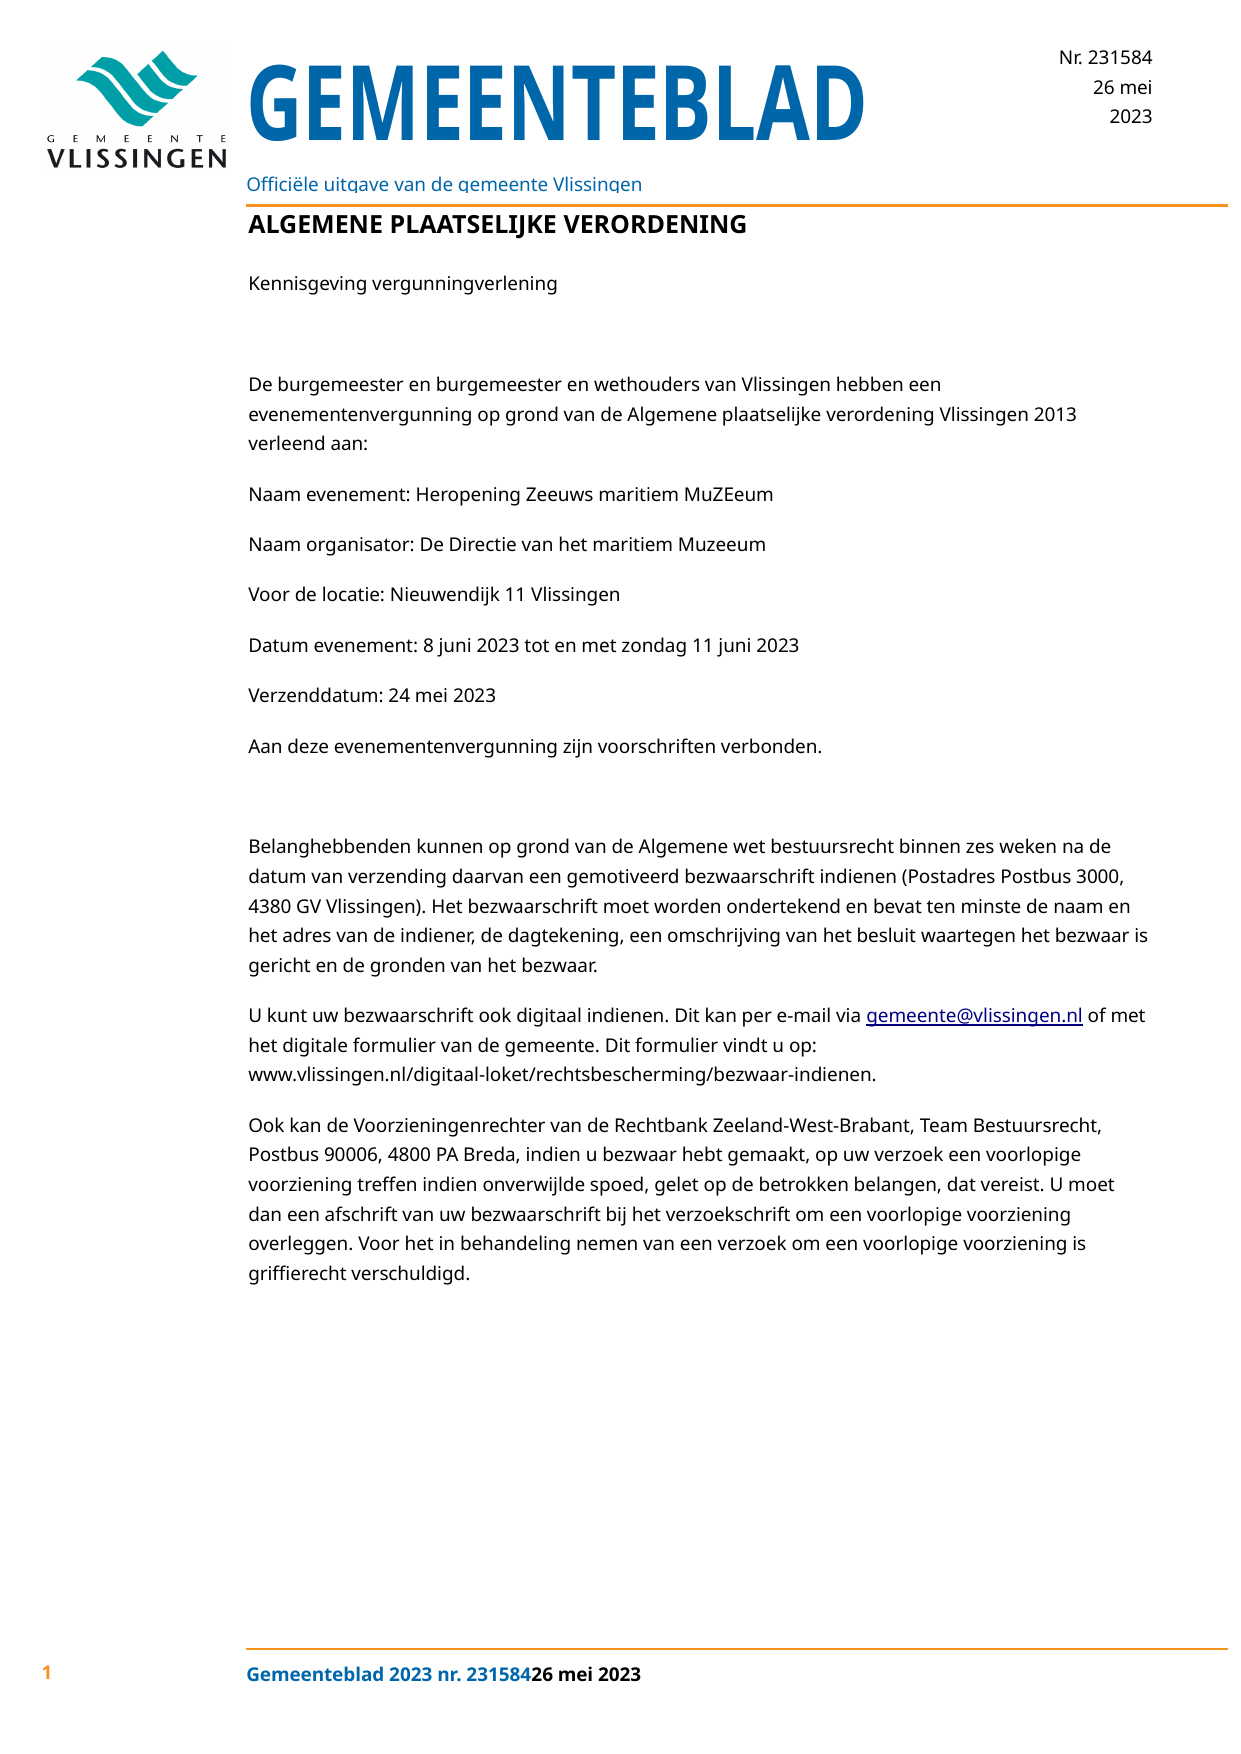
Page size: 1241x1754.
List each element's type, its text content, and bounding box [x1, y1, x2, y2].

text Naam evenement: Heropening Zeeuws maritiem MuZEeum [248, 481, 1152, 506]
text Kennisgeving vergunningverlening [248, 270, 1152, 296]
picture [41, 47, 231, 172]
text ALGEMENE PLAATSELIJKE VERORDENING [248, 207, 1152, 241]
text Naam organisator: De Directie van het maritiem Muzeeum [248, 531, 1152, 557]
text De burgemeester en burgemeester en wethouders van Vlissingen hebben een evenementenvergunning op grond van de Algemene plaatselijke verordening Vlissingen 2013 verleend aan: [248, 371, 1152, 456]
text Voor de locatie: Nieuwendijk 11 Vlissingen [248, 582, 1152, 607]
text Verzenddatum: 24 mei 2023 [248, 682, 1152, 708]
text Datum evenement: 8 juni 2023 tot en met zondag 11 juni 2023 [248, 632, 1152, 658]
text Aan deze evenementenvergunning zijn voorschriften verbonden. [248, 733, 1152, 758]
text Belanghebbenden kunnen op grond van de Algemene wet bestuursrecht binnen zes weken na de datum van verzending daarvan een gemotiveerd bezwaarschrift indienen (Postadres Postbus 3000, 4380 GV Vlissingen). Het bezwaarschrift moet worden ondertekend en bevat ten minste de naam en het adres van de indiener, de dagtekening, een omschrijving van het besluit waartegen het bezwaar is gericht en de gronden van het bezwaar. [248, 834, 1152, 978]
text U kunt uw bezwaarschrift ook digitaal indienen. Dit kan per e-mail via gemeente@vlissingen.nl of met het digitale formulier van de gemeente. Dit formulier vindt u op: www.vlissingen.nl/digitaal-loket/rechtsbescherming/bezwaar-indienen. [248, 1002, 1152, 1087]
text Ook kan de Voorzieningenrechter van de Rechtbank Zeeland-West-Brabant, Team Bestuursrecht, Postbus 90006, 4800 PA Breda, indien u bezwaar hebt gemaakt, op uw verzoek een voorlopige voorziening treffen indien onverwijlde spoed, gelet op de betrokken belangen, dat vereist. U moet dan een afschrift van uw bezwaarschrift bij het verzoekschrift om een voorlopige voorziening overleggen. Voor het in behandeling nemen van een verzoek om een voorlopige voorziening is griffierecht verschuldigd. [248, 1112, 1152, 1286]
